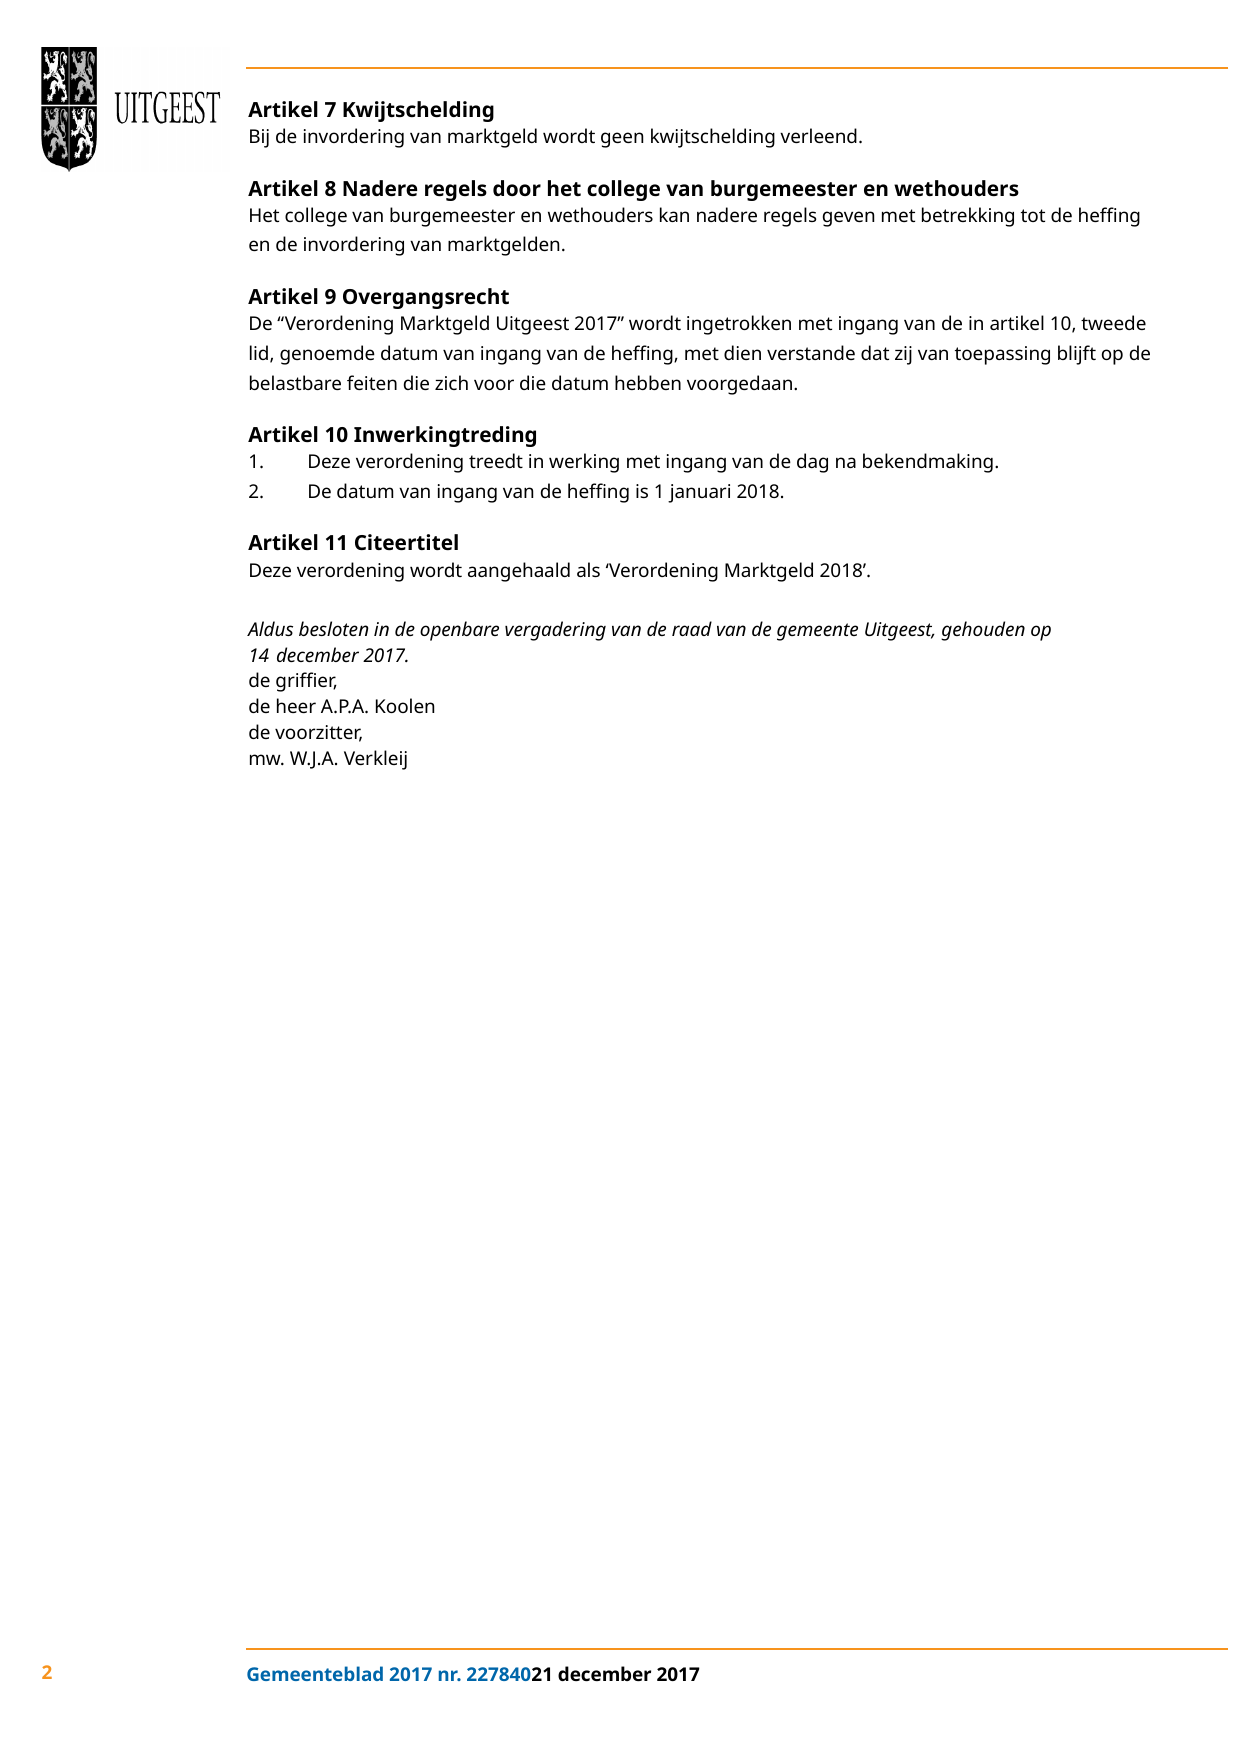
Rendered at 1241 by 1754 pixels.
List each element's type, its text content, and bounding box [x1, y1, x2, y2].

text Artikel 8 Nadere regels door het college van burgemeester en wethouders [248, 174, 1152, 202]
text Het college van burgemeester en wethouders kan nadere regels geven met betrekking tot de heffing en de invordering van marktgelden. [248, 202, 1152, 257]
text de heer A.P.A. Koolen [248, 693, 1152, 719]
text Artikel 11 Citeertitel [248, 528, 1152, 557]
text Artikel 7 Kwijtschelding [248, 95, 1152, 123]
text Aldus besloten in de openbare vergadering van de raad van de gemeente Uitgeest, gehouden op 14 december 2017. [248, 616, 1152, 668]
text de griffier, [248, 668, 1152, 693]
list De datum van ingang van de heffing is 1 januari 2018. [248, 478, 1152, 504]
text Deze verordening wordt aangehaald als ‘Verordening Marktgeld 2018’. [248, 557, 1152, 583]
text De “Verordening Marktgeld Uitgeest 2017” wordt ingetrokken met ingang van de in artikel 10, tweede lid, genoemde datum van ingang van de heffing, met dien verstande dat zij van toepassing blijft op de belastbare feiten die zich voor die datum hebben voorgedaan. [248, 311, 1152, 395]
text mw. W.J.A. Verkleij [248, 745, 1152, 771]
text Artikel 10 Inwerkingtreding [248, 420, 1152, 448]
text Artikel 9 Overgangsrecht [248, 282, 1152, 311]
text Bij de invordering van marktgeld wordt geen kwijtschelding verleend. [248, 123, 1152, 149]
picture [41, 47, 231, 172]
text de voorzitter, [248, 719, 1152, 745]
list Deze verordening treedt in werking met ingang van de dag na bekendmaking. [248, 448, 1152, 474]
